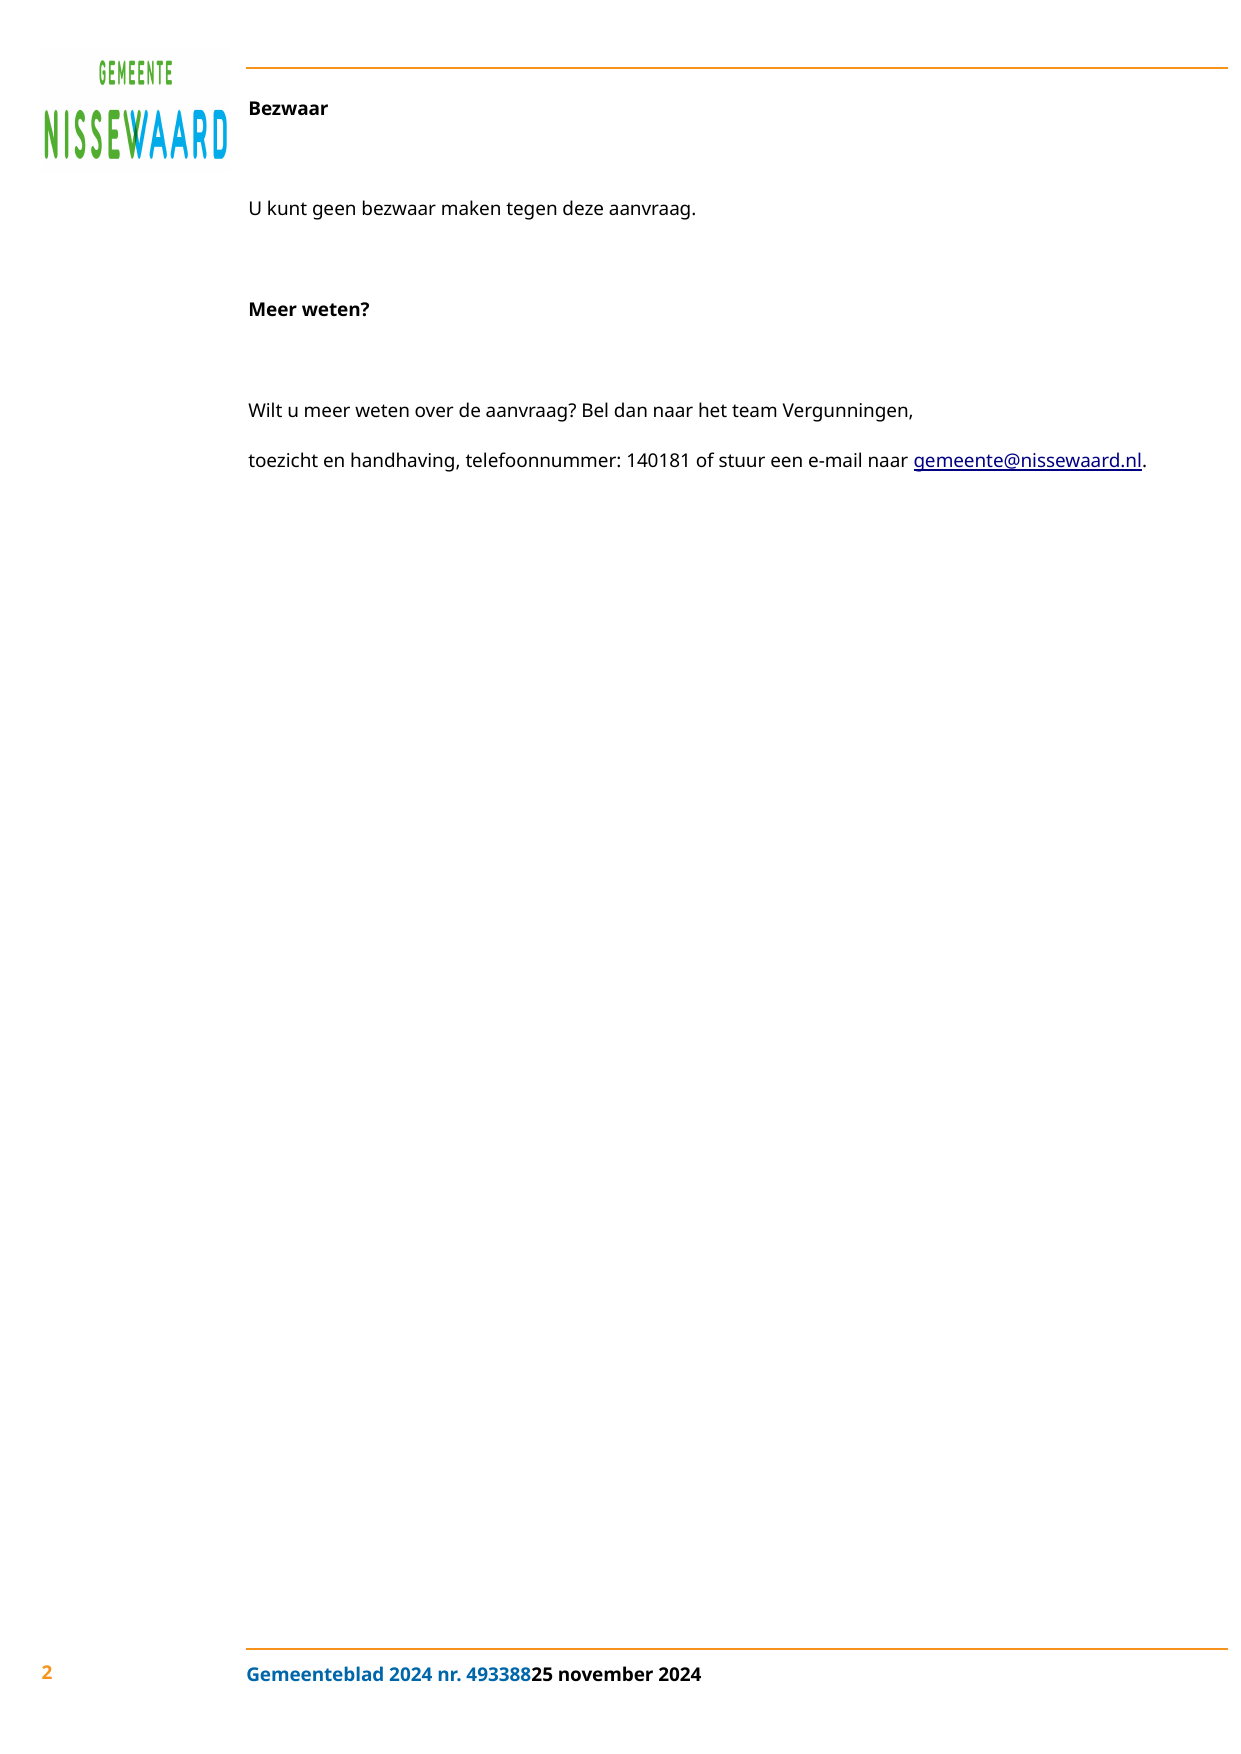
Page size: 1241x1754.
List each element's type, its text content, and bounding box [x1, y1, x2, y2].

picture [41, 47, 231, 172]
text Bezwaar [248, 95, 1152, 121]
text U kunt geen bezwaar maken tegen deze aanvraag. [248, 196, 1152, 221]
text Meer weten? [248, 296, 1152, 322]
text toezicht en handhaving, telefoonnummer: 140181 of stuur een e-mail naar gemeente@nissewaard.nl. [248, 448, 1152, 473]
text Wilt u meer weten over de aanvraag? Bel dan naar het team Vergunningen, [248, 397, 1152, 423]
